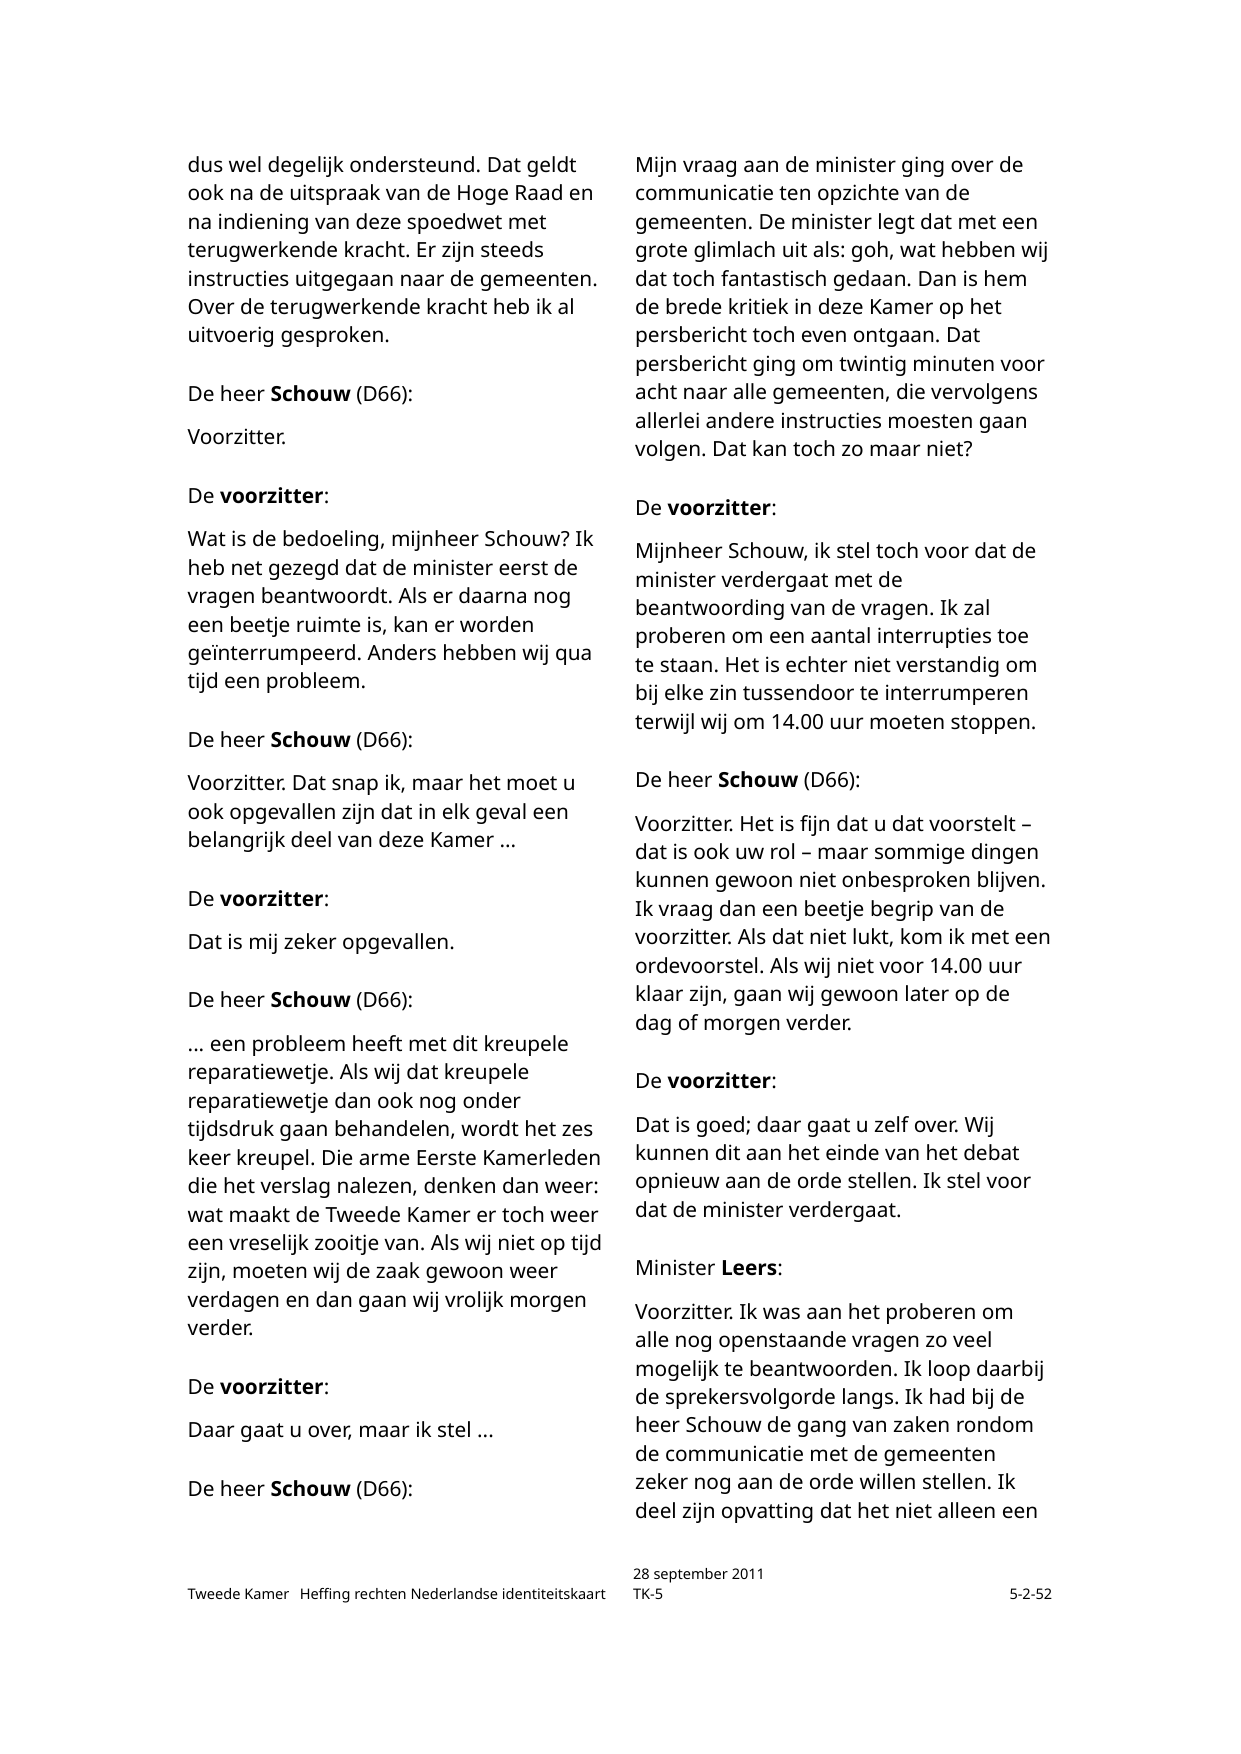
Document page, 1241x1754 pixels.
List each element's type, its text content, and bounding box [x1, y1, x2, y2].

text De voorzitter: [187, 481, 605, 509]
text De heer Schouw (D66): [635, 765, 1053, 794]
text Over de terugwerkende kracht heb ik al uitvoerig gesproken. [187, 292, 605, 349]
text Voorzitter. Ik was aan het proberen om alle nog openstaande vragen zo veel mogelijk te beantwoorden. Ik loop daarbij de sprekersvolgorde langs. Ik had bij de heer Schouw de gang van zaken rondom de communicatie met de gemeenten zeker nog aan de orde willen stellen. Ik deel zijn opvatting dat het niet alleen een [635, 1297, 1053, 1524]
text De voorzitter: [187, 884, 605, 912]
text dus wel degelijk ondersteund. Dat geldt ook na de uitspraak van de Hoge Raad en na indiening van deze spoedwet met terugwerkende kracht. Er zijn steeds instructies uitgegaan naar de gemeenten. [187, 150, 605, 292]
text De heer Schouw (D66): [187, 1474, 605, 1502]
text Wat is de bedoeling, mijnheer Schouw? Ik heb net gezegd dat de minister eerst de vragen beantwoordt. Als er daarna nog een beetje ruimte is, kan er worden geïnterrumpeerd. Anders hebben wij qua tijd een probleem. [187, 524, 605, 695]
text Dat is goed; daar gaat u zelf over. Wij kunnen dit aan het einde van het debat opnieuw aan de orde stellen. Ik stel voor dat de minister verdergaat. [635, 1110, 1053, 1223]
text Mijnheer Schouw, ik stel toch voor dat de minister verdergaat met de beantwoording van de vragen. Ik zal proberen om een aantal interrupties toe te staan. Het is echter niet verstandig om bij elke zin tussendoor te interrumperen terwijl wij om 14.00 uur moeten stoppen. [635, 536, 1053, 735]
text Minister Leers: [635, 1253, 1053, 1282]
text De voorzitter: [187, 1372, 605, 1400]
text De voorzitter: [635, 1066, 1053, 1095]
text De voorzitter: [635, 493, 1053, 521]
text Voorzitter. Het is fijn dat u dat voorstelt – dat is ook uw rol – maar sommige dingen kunnen gewoon niet onbesproken blijven. Ik vraag dan een beetje begrip van de voorzitter. Als dat niet lukt, kom ik met een ordevoorstel. Als wij niet voor 14.00 uur klaar zijn, gaan wij gewoon later op de dag of morgen verder. [635, 809, 1053, 1036]
text Mijn vraag aan de minister ging over de communicatie ten opzichte van de gemeenten. De minister legt dat met een grote glimlach uit als: goh, wat hebben wij dat toch fantastisch gedaan. Dan is hem de brede kritiek in deze Kamer op het persbericht toch even ontgaan. Dat persbericht ging om twintig minuten voor acht naar alle gemeenten, die vervolgens allerlei andere instructies moesten gaan volgen. Dat kan toch zo maar niet? [635, 150, 1053, 463]
text De heer Schouw (D66): [187, 379, 605, 407]
text Dat is mij zeker opgevallen. [187, 927, 605, 956]
text De heer Schouw (D66): [187, 986, 605, 1014]
text ... een probleem heeft met dit kreupele reparatiewetje. Als wij dat kreupele reparatiewetje dan ook nog onder tijdsdruk gaan behandelen, wordt het zes keer kreupel. Die arme Eerste Kamerleden die het verslag nalezen, denken dan weer: wat maakt de Tweede Kamer er toch weer een vreselijk zooitje van. Als wij niet op tijd zijn, moeten wij de zaak gewoon weer verdagen en dan gaan wij vrolijk morgen verder. [187, 1029, 605, 1342]
text De heer Schouw (D66): [187, 725, 605, 753]
text Daar gaat u over, maar ik stel ... [187, 1415, 605, 1444]
text Voorzitter. [187, 422, 605, 451]
text Voorzitter. Dat snap ik, maar het moet u ook opgevallen zijn dat in elk geval een belangrijk deel van deze Kamer ... [187, 768, 605, 854]
